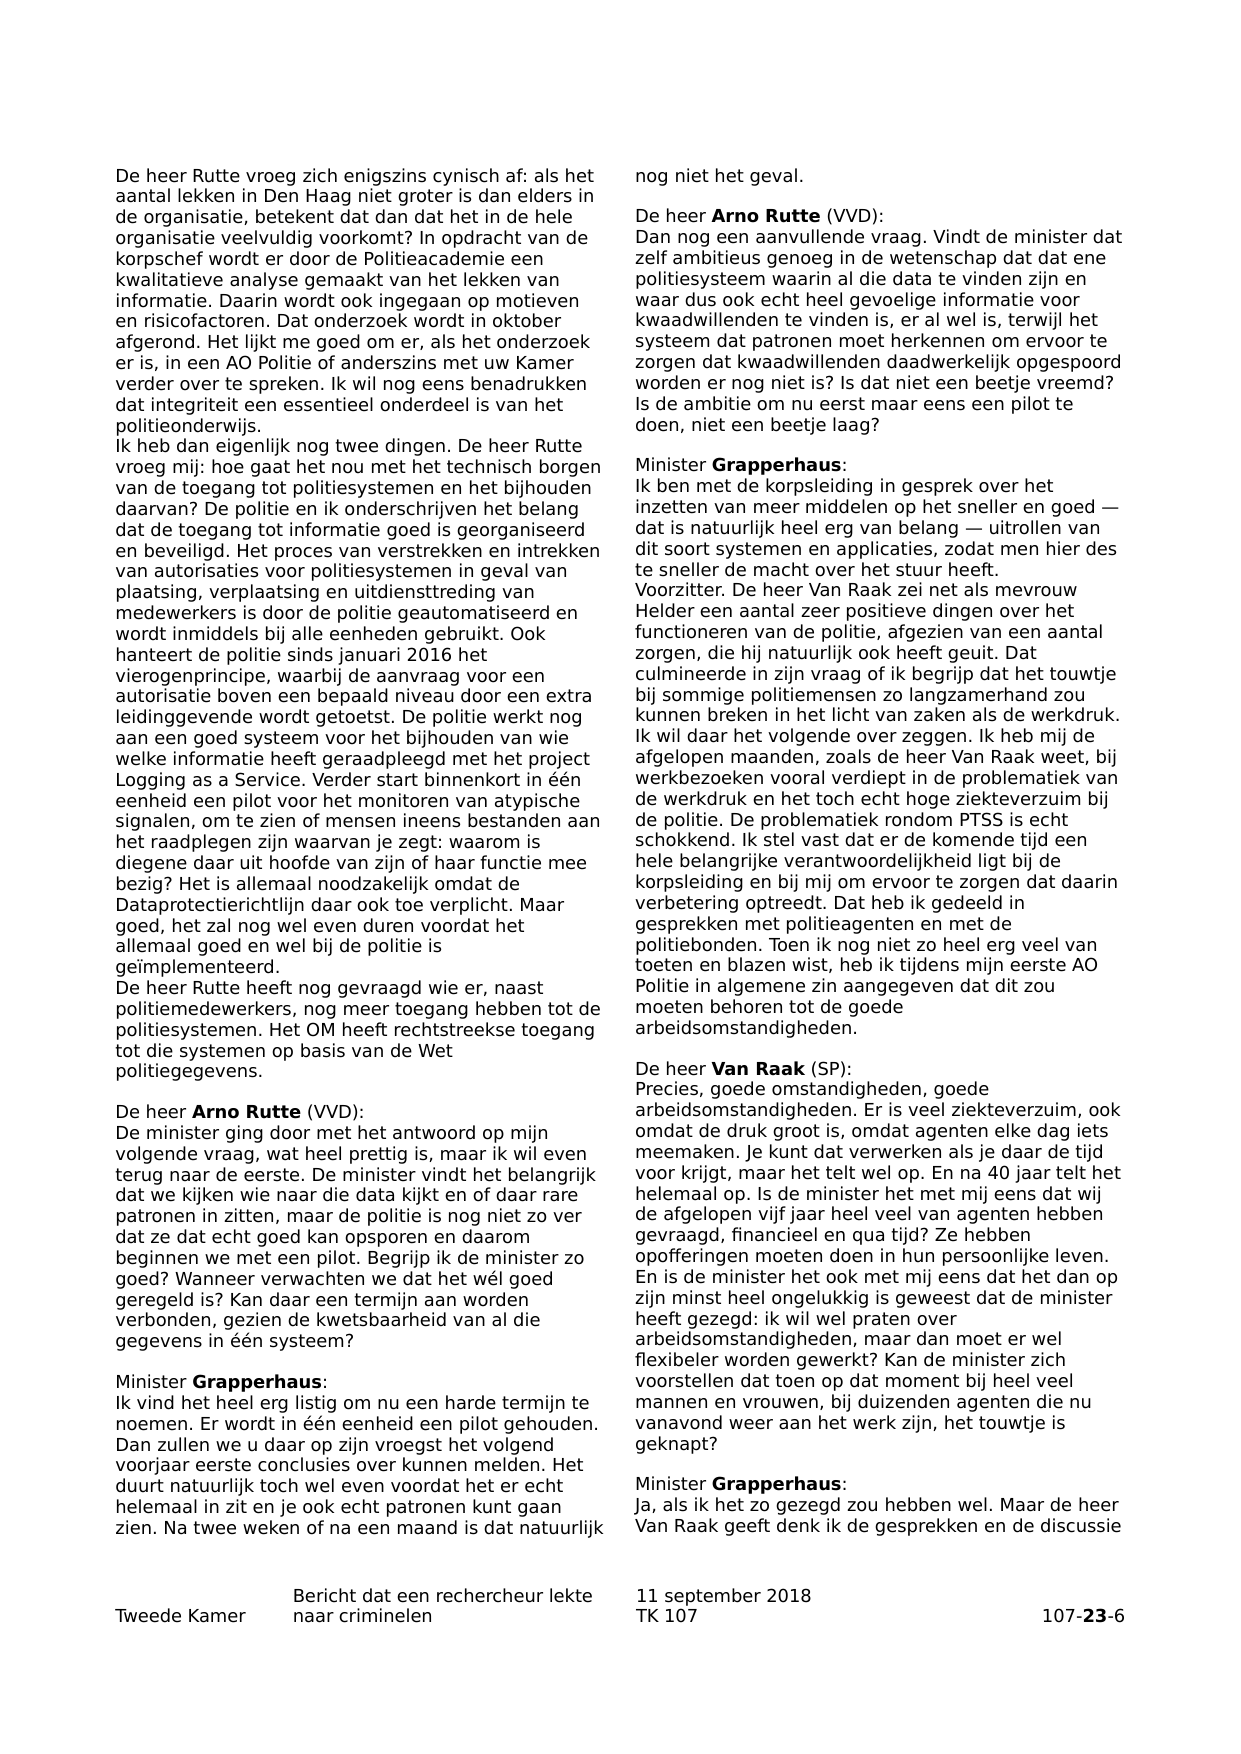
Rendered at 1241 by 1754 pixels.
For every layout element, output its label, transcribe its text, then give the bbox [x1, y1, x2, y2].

text De heer Rutte heeft nog gevraagd wie er, naast politiemedewerkers, nog meer toegang hebben tot de politiesystemen. Het OM heeft rechtstreekse toegang tot die systemen op basis van de Wet politiegegevens. [115, 978, 605, 1082]
text Precies, goede omstandigheden, goede arbeidsomstandigheden. Er is veel ziekteverzuim, ook omdat de druk groot is, omdat agenten elke dag iets meemaken. Je kunt dat verwerken als je daar de tijd voor krijgt, maar het telt wel op. En na 40 jaar telt het helemaal op. Is de minister het met mij eens dat wij de afgelopen vijf jaar heel veel van agenten hebben gevraagd, financieel en qua tijd? Ze hebben opofferingen moeten doen in hun persoonlijke leven. En is de minister het ook met mij eens dat het dan op zijn minst heel ongelukkig is geweest dat de minister heeft gezegd: ik wil wel praten over arbeidsomstandigheden, maar dan moet er wel flexibeler worden gewerkt? Kan de minister zich voorstellen dat toen op dat moment bij heel veel mannen en vrouwen, bij duizenden agenten die nu vanavond weer aan het werk zijn, het touwtje is geknapt? [635, 1079, 1125, 1454]
text Ik ben met de korpsleiding in gesprek over het inzetten van meer middelen op het sneller en goed — dat is natuurlijk heel erg van belang — uitrollen van dit soort systemen en applicaties, zodat men hier des te sneller de macht over het stuur heeft. [635, 476, 1125, 580]
text Ik heb dan eigenlijk nog twee dingen. De heer Rutte vroeg mij: hoe gaat het nou met het technisch borgen van de toegang tot politiesystemen en het bijhouden daarvan? De politie en ik onderschrijven het belang dat de toegang tot informatie goed is georganiseerd en beveiligd. Het proces van verstrekken en intrekken van autorisaties voor politiesystemen in geval van plaatsing, verplaatsing en uitdiensttreding van medewerkers is door de politie geautomatiseerd en wordt inmiddels bij alle eenheden gebruikt. Ook hanteert de politie sinds januari 2016 het vierogenprincipe, waarbij de aanvraag voor een autorisatie boven een bepaald niveau door een extra leidinggevende wordt getoetst. De politie werkt nog aan een goed systeem voor het bijhouden van wie welke informatie heeft geraadpleegd met het project Logging as a Service. Verder start binnenkort in één eenheid een pilot voor het monitoren van atypische signalen, om te zien of mensen ineens bestanden aan het raadplegen zijn waarvan je zegt: waarom is diegene daar uit hoofde van zijn of haar functie mee bezig? Het is allemaal noodzakelijk omdat de Dataprotectierichtlijn daar ook toe verplicht. Maar goed, het zal nog wel even duren voordat het allemaal goed en wel bij de politie is geïmplementeerd. [115, 436, 605, 978]
text nog niet het geval. [635, 165, 1125, 186]
text Minister Grapperhaus: [115, 1372, 605, 1393]
text Dan nog een aanvullende vraag. Vindt de minister dat zelf ambitieus genoeg in de wetenschap dat dat ene politiesysteem waarin al die data te vinden zijn en waar dus ook echt heel gevoelige informatie voor kwaadwillenden te vinden is, er al wel is, terwijl het systeem dat patronen moet herkennen om ervoor te zorgen dat kwaadwillenden daadwerkelijk opgespoord worden er nog niet is? Is dat niet een beetje vreemd? Is de ambitie om nu eerst maar eens een pilot te doen, niet een beetje laag? [635, 227, 1125, 435]
text Ja, als ik het zo gezegd zou hebben wel. Maar de heer Van Raak geeft denk ik de gesprekken en de discussie [635, 1495, 1125, 1537]
text Minister Grapperhaus: [635, 1474, 1125, 1495]
text De heer Rutte vroeg zich enigszins cynisch af: als het aantal lekken in Den Haag niet groter is dan elders in de organisatie, betekent dat dan dat het in de hele organisatie veelvuldig voorkomt? In opdracht van de korpschef wordt er door de Politieacademie een kwalitatieve analyse gemaakt van het lekken van informatie. Daarin wordt ook ingegaan op motieven en risicofactoren. Dat onderzoek wordt in oktober afgerond. Het lijkt me goed om er, als het onderzoek er is, in een AO Politie of anderszins met uw Kamer verder over te spreken. Ik wil nog eens benadrukken dat integriteit een essentieel onderdeel is van het politieonderwijs. [115, 165, 605, 436]
text Voorzitter. De heer Van Raak zei net als mevrouw Helder een aantal zeer positieve dingen over het functioneren van de politie, afgezien van een aantal zorgen, die hij natuurlijk ook heeft geuit. Dat culmineerde in zijn vraag of ik begrijp dat het touwtje bij sommige politiemensen zo langzamerhand zou kunnen breken in het licht van zaken als de werkdruk. Ik wil daar het volgende over zeggen. Ik heb mij de afgelopen maanden, zoals de heer Van Raak weet, bij werkbezoeken vooral verdiept in de problematiek van de werkdruk en het toch echt hoge ziekteverzuim bij de politie. De problematiek rondom PTSS is echt schokkend. Ik stel vast dat er de komende tijd een hele belangrijke verantwoordelijkheid ligt bij de korpsleiding en bij mij om ervoor te zorgen dat daarin verbetering optreedt. Dat heb ik gedeeld in gesprekken met politieagenten en met de politiebonden. Toen ik nog niet zo heel erg veel van toeten en blazen wist, heb ik tijdens mijn eerste AO Politie in algemene zin aangegeven dat dit zou moeten behoren tot de goede arbeidsomstandigheden. [635, 580, 1125, 1038]
text De minister ging door met het antwoord op mijn volgende vraag, wat heel prettig is, maar ik wil even terug naar de eerste. De minister vindt het belangrijk dat we kijken wie naar die data kijkt en of daar rare patronen in zitten, maar de politie is nog niet zo ver dat ze dat echt goed kan opsporen en daarom beginnen we met een pilot. Begrijp ik de minister zo goed? Wanneer verwachten we dat het wél goed geregeld is? Kan daar een termijn aan worden verbonden, gezien de kwetsbaarheid van al die gegevens in één systeem? [115, 1123, 605, 1352]
text De heer Arno Rutte (VVD): [115, 1102, 605, 1123]
text De heer Arno Rutte (VVD): [635, 206, 1125, 227]
text Minister Grapperhaus: [635, 455, 1125, 476]
text Ik vind het heel erg listig om nu een harde termijn te noemen. Er wordt in één eenheid een pilot gehouden. Dan zullen we u daar op zijn vroegst het volgend voorjaar eerste conclusies over kunnen melden. Het duurt natuurlijk toch wel even voordat het er echt helemaal in zit en je ook echt patronen kunt gaan zien. Na twee weken of na een maand is dat natuurlijk [115, 1393, 605, 1538]
text De heer Van Raak (SP): [635, 1058, 1125, 1079]
